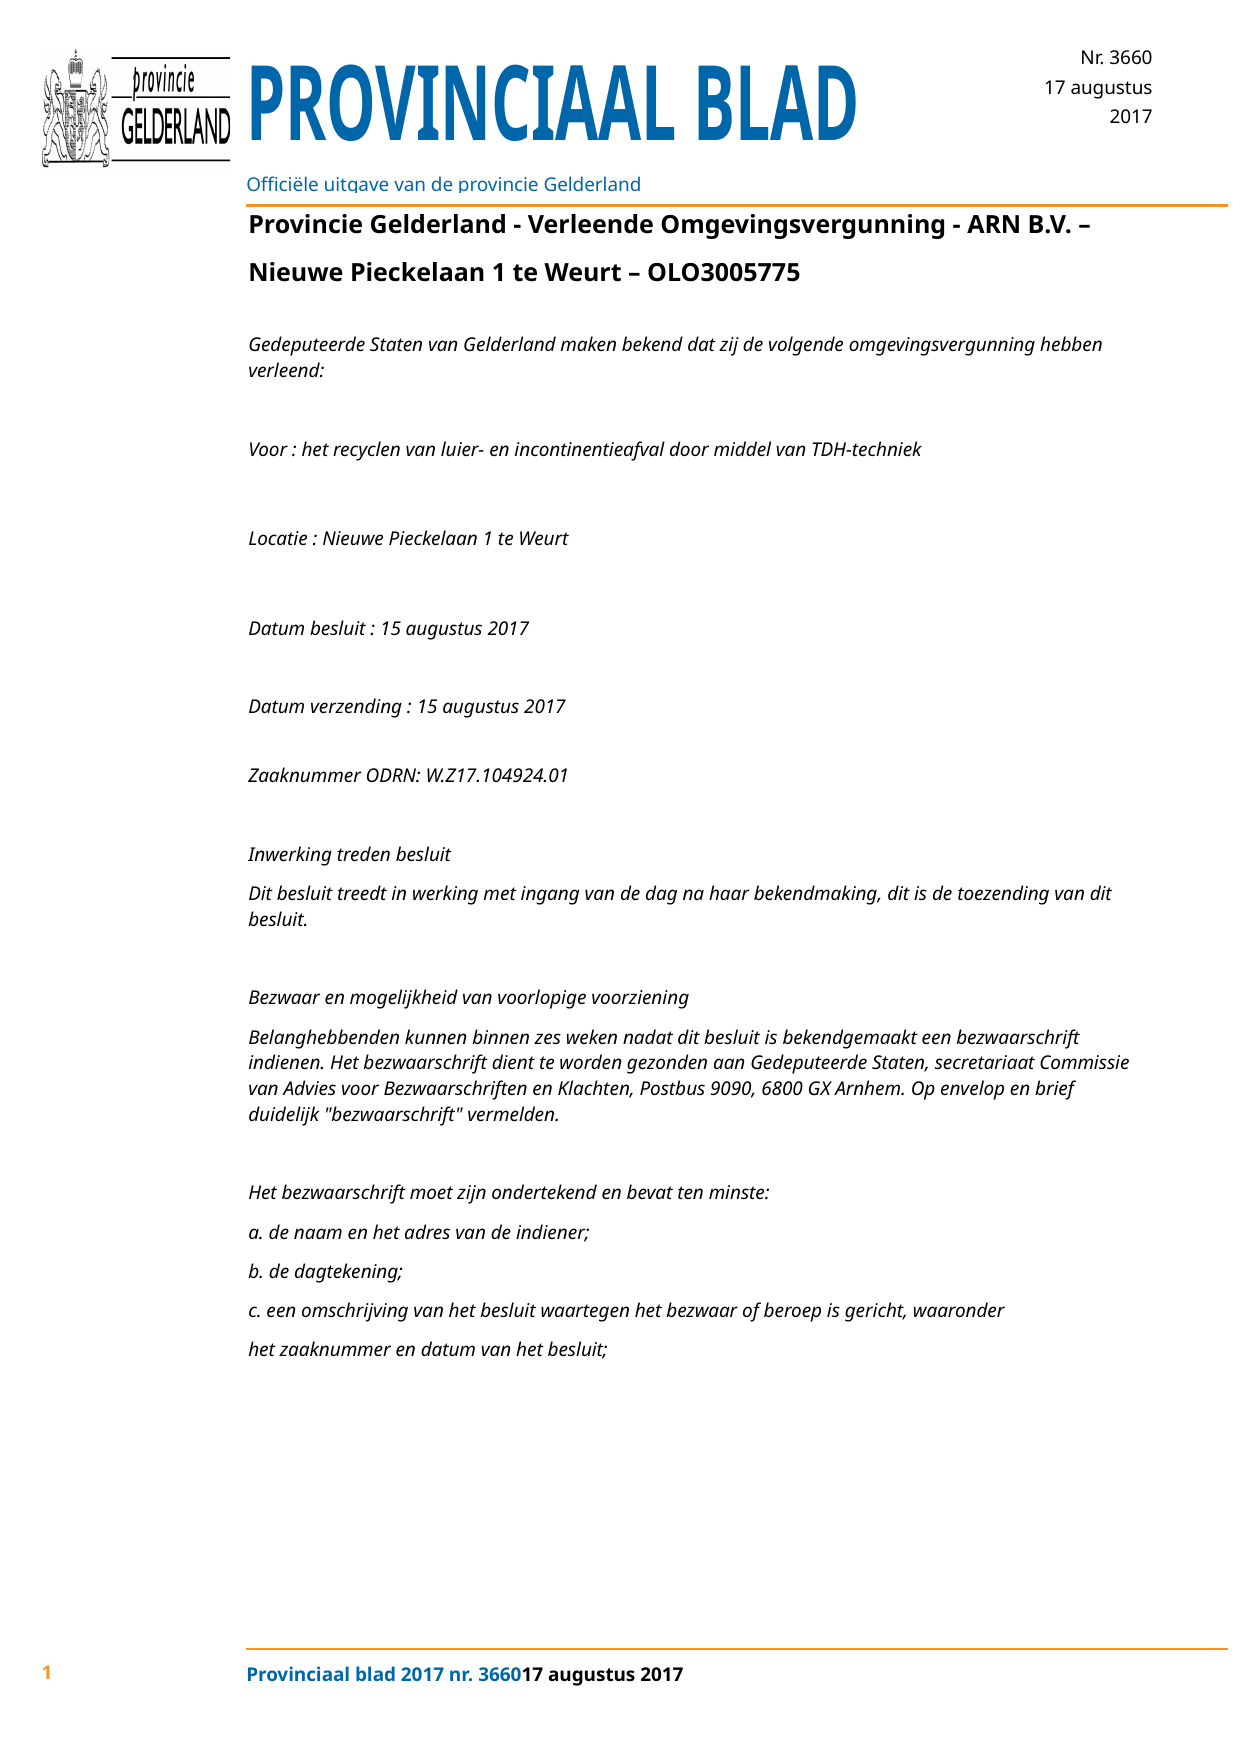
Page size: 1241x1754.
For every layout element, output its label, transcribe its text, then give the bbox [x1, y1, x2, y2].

text Inwerking treden besluit [248, 841, 1152, 867]
text Zaaknummer ODRN: W.Z17.104924.01 [248, 762, 1152, 788]
text Belanghebbenden kunnen binnen zes weken nadat dit besluit is bekendgemaakt een bezwaarschrift indienen. Het bezwaarschrift dient te worden gezonden aan Gedeputeerde Staten, secretariaat Commissie van Advies voor Bezwaarschriften en Klachten, Postbus 9090, 6800 GX Arnhem. Op envelop en brief duidelijk "bezwaarschrift" vermelden. [248, 1024, 1152, 1127]
text Bezwaar en mogelijkheid van voorlopige voorziening [248, 984, 1152, 1010]
text Dit besluit treedt in werking met ingang van de dag na haar bekendmaking, dit is de toezending van dit besluit. [248, 880, 1152, 932]
text Voor : het recyclen van luier- en incontinentieafval door middel van TDH-techniek [248, 436, 1152, 461]
text a. de naam en het adres van de indiener; [248, 1219, 1152, 1244]
text c. een omschrijving van het besluit waartegen het bezwaar of beroep is gericht, waaronder [248, 1297, 1152, 1323]
text het zaaknummer en datum van het besluit; [248, 1337, 1152, 1362]
text Locatie : Nieuwe Pieckelaan 1 te Weurt [248, 525, 1152, 551]
text Datum besluit : 15 augustus 2017 [248, 615, 1152, 641]
text Provincie Gelderland - Verleende Omgevingsvergunning - ARN B.V. – Nieuwe Pieckelaan 1 te Weurt – OLO3005775 [248, 207, 1152, 288]
text Datum verzending : 15 augustus 2017 [248, 694, 1152, 719]
text Gedeputeerde Staten van Gelderland maken bekend dat zij de volgende omgevingsvergunning hebben verleend: [248, 331, 1152, 383]
text b. de dagtekening; [248, 1258, 1152, 1284]
picture [41, 47, 231, 172]
text Het bezwaarschrift moet zijn ondertekend en bevat ten minste: [248, 1179, 1152, 1205]
